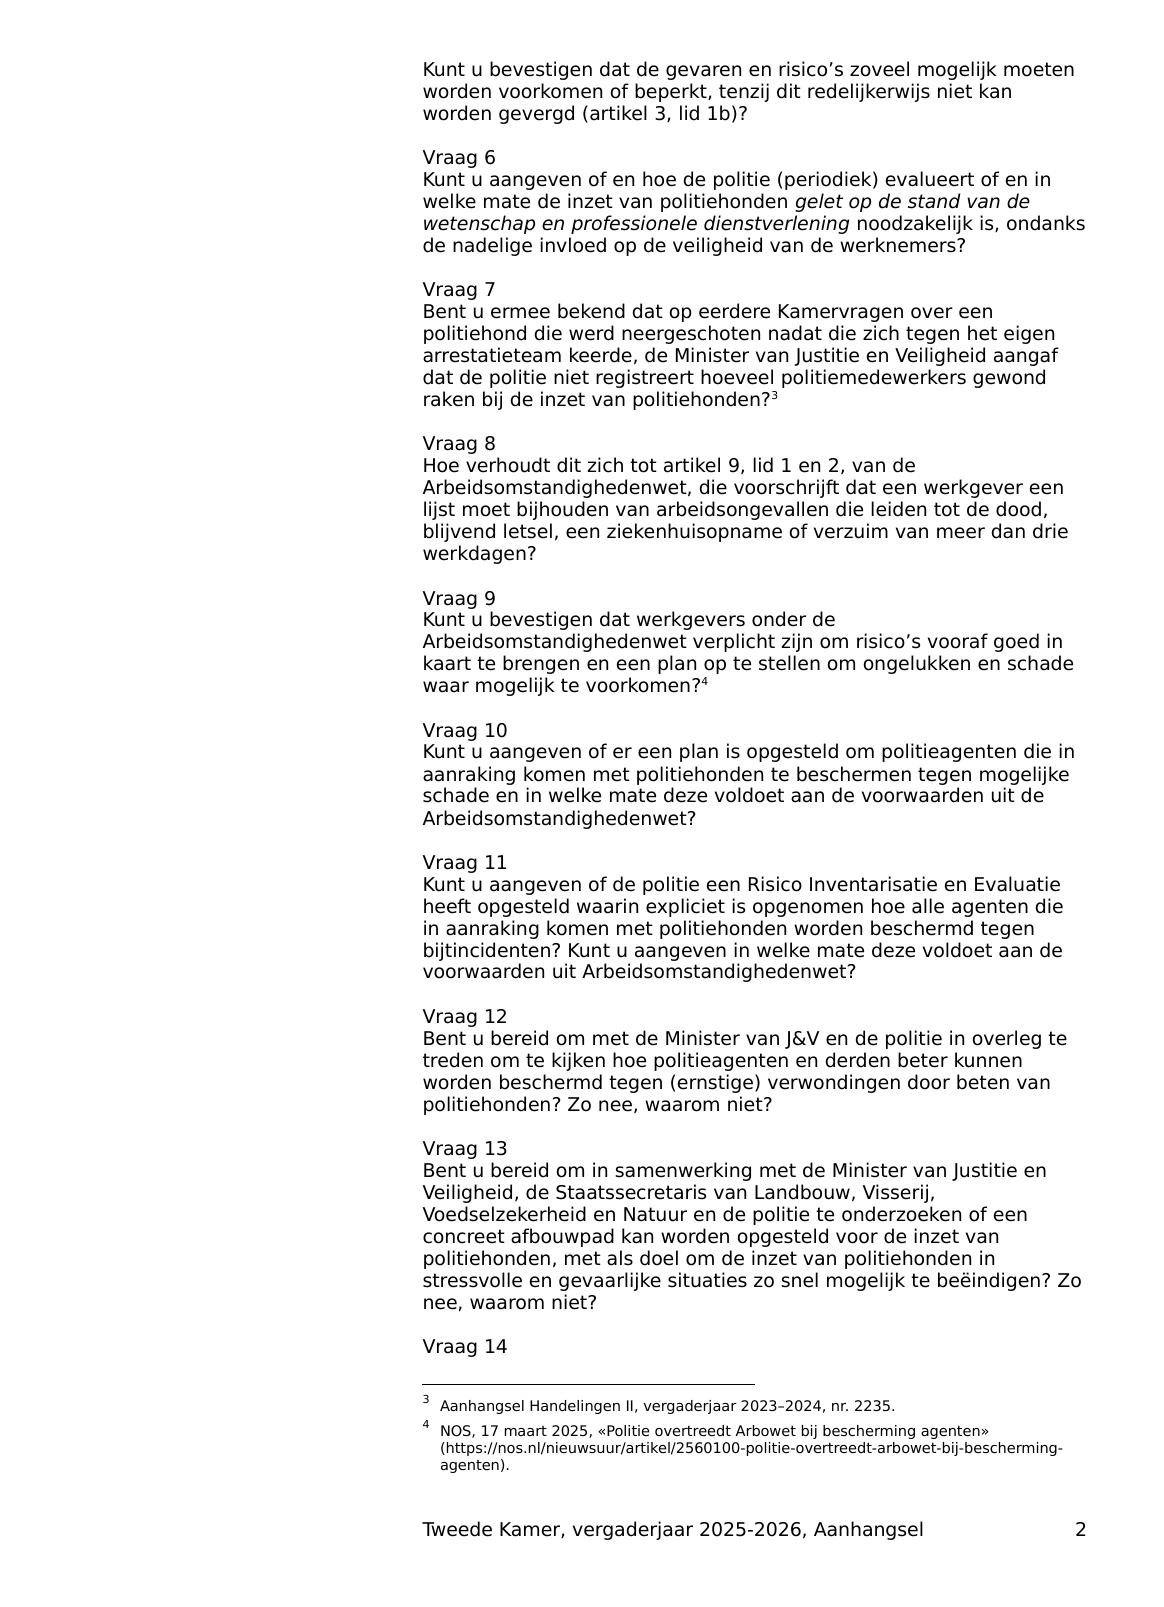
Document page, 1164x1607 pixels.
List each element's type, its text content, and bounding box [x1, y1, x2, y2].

text Bent u bereid om in samenwerking met de Minister van Justitie en Veiligheid, de Staatssecretaris van Landbouw, Visserij, Voedselzekerheid en Natuur en de politie te onderzoeken of een concreet afbouwpad kan worden opgesteld voor de inzet van politiehonden, met als doel om de inzet van politiehonden in stressvolle en gevaarlijke situaties zo snel mogelijk te beëindigen? Zo nee, waarom niet? [422, 1160, 1087, 1313]
text Kunt u aangeven of en hoe de politie (periodiek) evalueert of en in welke mate de inzet van politiehonden gelet op de stand van de wetenschap en professionele dienstverlening noodzakelijk is, ondanks de nadelige invloed op de veiligheid van de werknemers? [422, 169, 1087, 257]
text Kunt u aangeven of de politie een Risico Inventarisatie en Evaluatie heeft opgesteld waarin expliciet is opgenomen hoe alle agenten die in aanraking komen met politiehonden worden beschermd tegen bijtincidenten? Kunt u aangeven in welke mate deze voldoet aan de voorwaarden uit Arbeidsomstandighedenwet? [422, 873, 1087, 983]
text Vraag 10 [422, 719, 1087, 741]
text Vraag 6 [422, 147, 1087, 169]
text Aanhangsel Handelingen II, vergaderjaar 2023–2024, nr. 2235. [422, 1393, 1087, 1416]
text Bent u bereid om met de Minister van J&V en de politie in overleg te treden om te kijken hoe politieagenten en derden beter kunnen worden beschermd tegen (ernstige) verwondingen door beten van politiehonden? Zo nee, waarom niet? [422, 1028, 1087, 1116]
text Kunt u bevestigen dat de gevaren en risico’s zoveel mogelijk moeten worden voorkomen of beperkt, tenzij dit redelijkerwijs niet kan worden gevergd (artikel 3, lid 1b)? [422, 59, 1087, 125]
text Hoe verhoudt dit zich tot artikel 9, lid 1 en 2, van de Arbeidsomstandighedenwet, die voorschrijft dat een werkgever een lijst moet bijhouden van arbeidsongevallen die leiden tot de dood, blijvend letsel, een ziekenhuisopname of verzuim van meer dan drie werkdagen? [422, 455, 1087, 565]
text NOS, 17 maart 2025, «Politie overtreedt Arbowet bij bescherming agenten» (https://nos.nl/nieuwsuur/artikel/2560100-politie-overtreedt-arbowet-bij-bescherming-agenten). [422, 1418, 1087, 1474]
text Vraag 9 [422, 587, 1087, 609]
text Kunt u bevestigen dat werkgevers onder de Arbeidsomstandighedenwet verplicht zijn om risico’s vooraf goed in kaart te brengen en een plan op te stellen om ongelukken en schade waar mogelijk te voorkomen? [422, 609, 1087, 697]
text Kunt u aangeven of er een plan is opgesteld om politieagenten die in aanraking komen met politiehonden te beschermen tegen mogelijke schade en in welke mate deze voldoet aan de voorwaarden uit de Arbeidsomstandighedenwet? [422, 741, 1087, 829]
text Vraag 14 [422, 1336, 1087, 1358]
text Vraag 11 [422, 852, 1087, 873]
text Vraag 7 [422, 279, 1087, 301]
text Vraag 12 [422, 1006, 1087, 1028]
text Vraag 13 [422, 1138, 1087, 1160]
text Bent u ermee bekend dat op eerdere Kamervragen over een politiehond die werd neergeschoten nadat die zich tegen het eigen arrestatieteam keerde, de Minister van Justitie en Veiligheid aangaf dat de politie niet registreert hoeveel politiemedewerkers gewond raken bij de inzet van politiehonden? [422, 301, 1087, 411]
text Vraag 8 [422, 433, 1087, 455]
